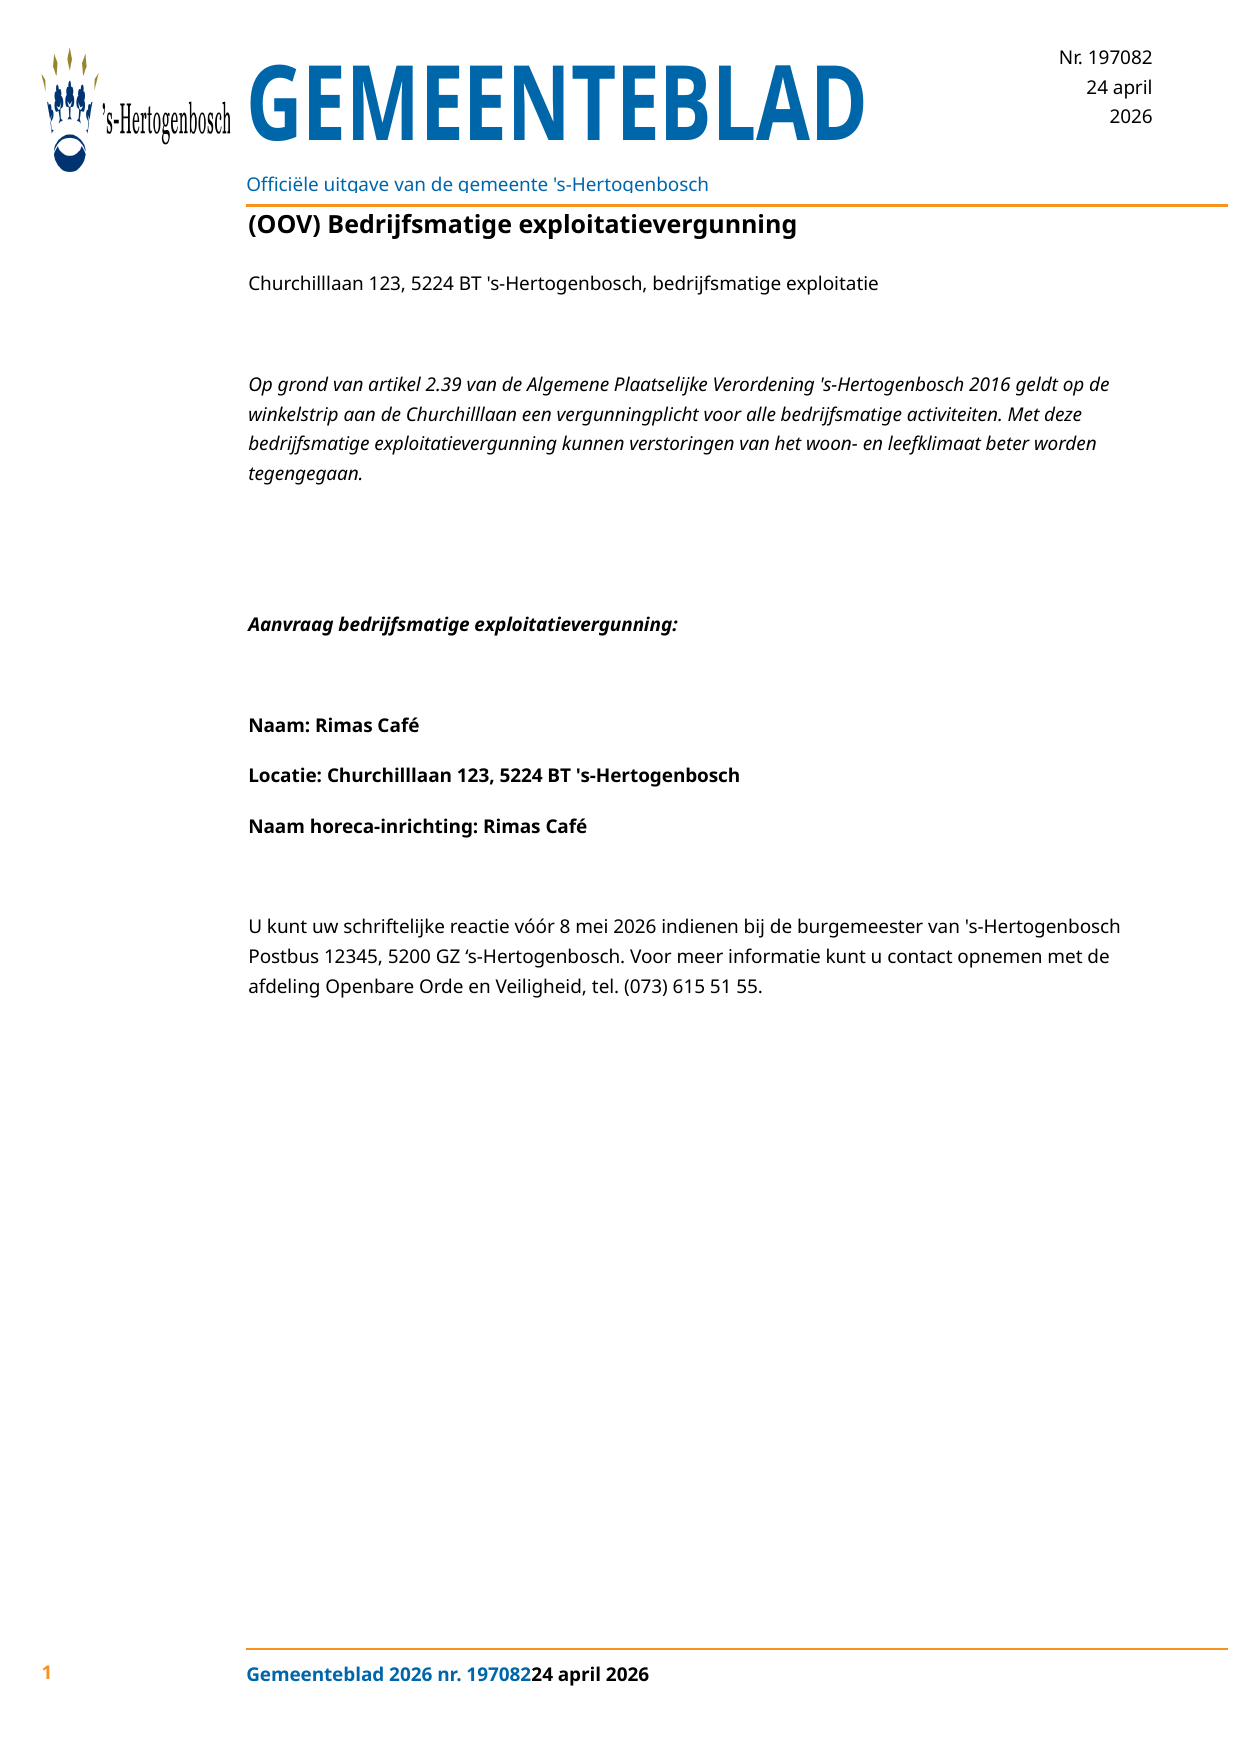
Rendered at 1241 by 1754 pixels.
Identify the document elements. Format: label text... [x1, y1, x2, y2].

text U kunt uw schriftelijke reactie vóór 8 mei 2026 indienen bij de burgemeester van 's-Hertogenbosch Postbus 12345, 5200 GZ ‘s-Hertogenbosch. Voor meer informatie kunt u contact opnemen met de afdeling Openbare Orde en Veiligheid, tel. (073) 615 51 55. [248, 914, 1152, 998]
text Aanvraag bedrijfsmatige exploitatievergunning: [248, 611, 1152, 637]
text Op grond van artikel 2.39 van de Algemene Plaatselijke Verordening 's-Hertogenbosch 2016 geldt op de winkelstrip aan de Churchilllaan een vergunningplicht voor alle bedrijfsmatige activiteiten. Met deze bedrijfsmatige exploitatievergunning kunnen verstoringen van het woon- en leefklimaat beter worden tegengegaan. [248, 371, 1152, 486]
text Naam: Rimas Café [248, 712, 1152, 738]
text Locatie: Churchilllaan 123, 5224 BT 's-Hertogenbosch [248, 762, 1152, 788]
text Churchilllaan 123, 5224 BT 's-Hertogenbosch, bedrijfsmatige exploitatie [248, 270, 1152, 296]
text (OOV) Bedrijfsmatige exploitatievergunning [248, 207, 1152, 241]
picture [41, 47, 231, 172]
text Naam horeca-inrichting: Rimas Café [248, 813, 1152, 838]
